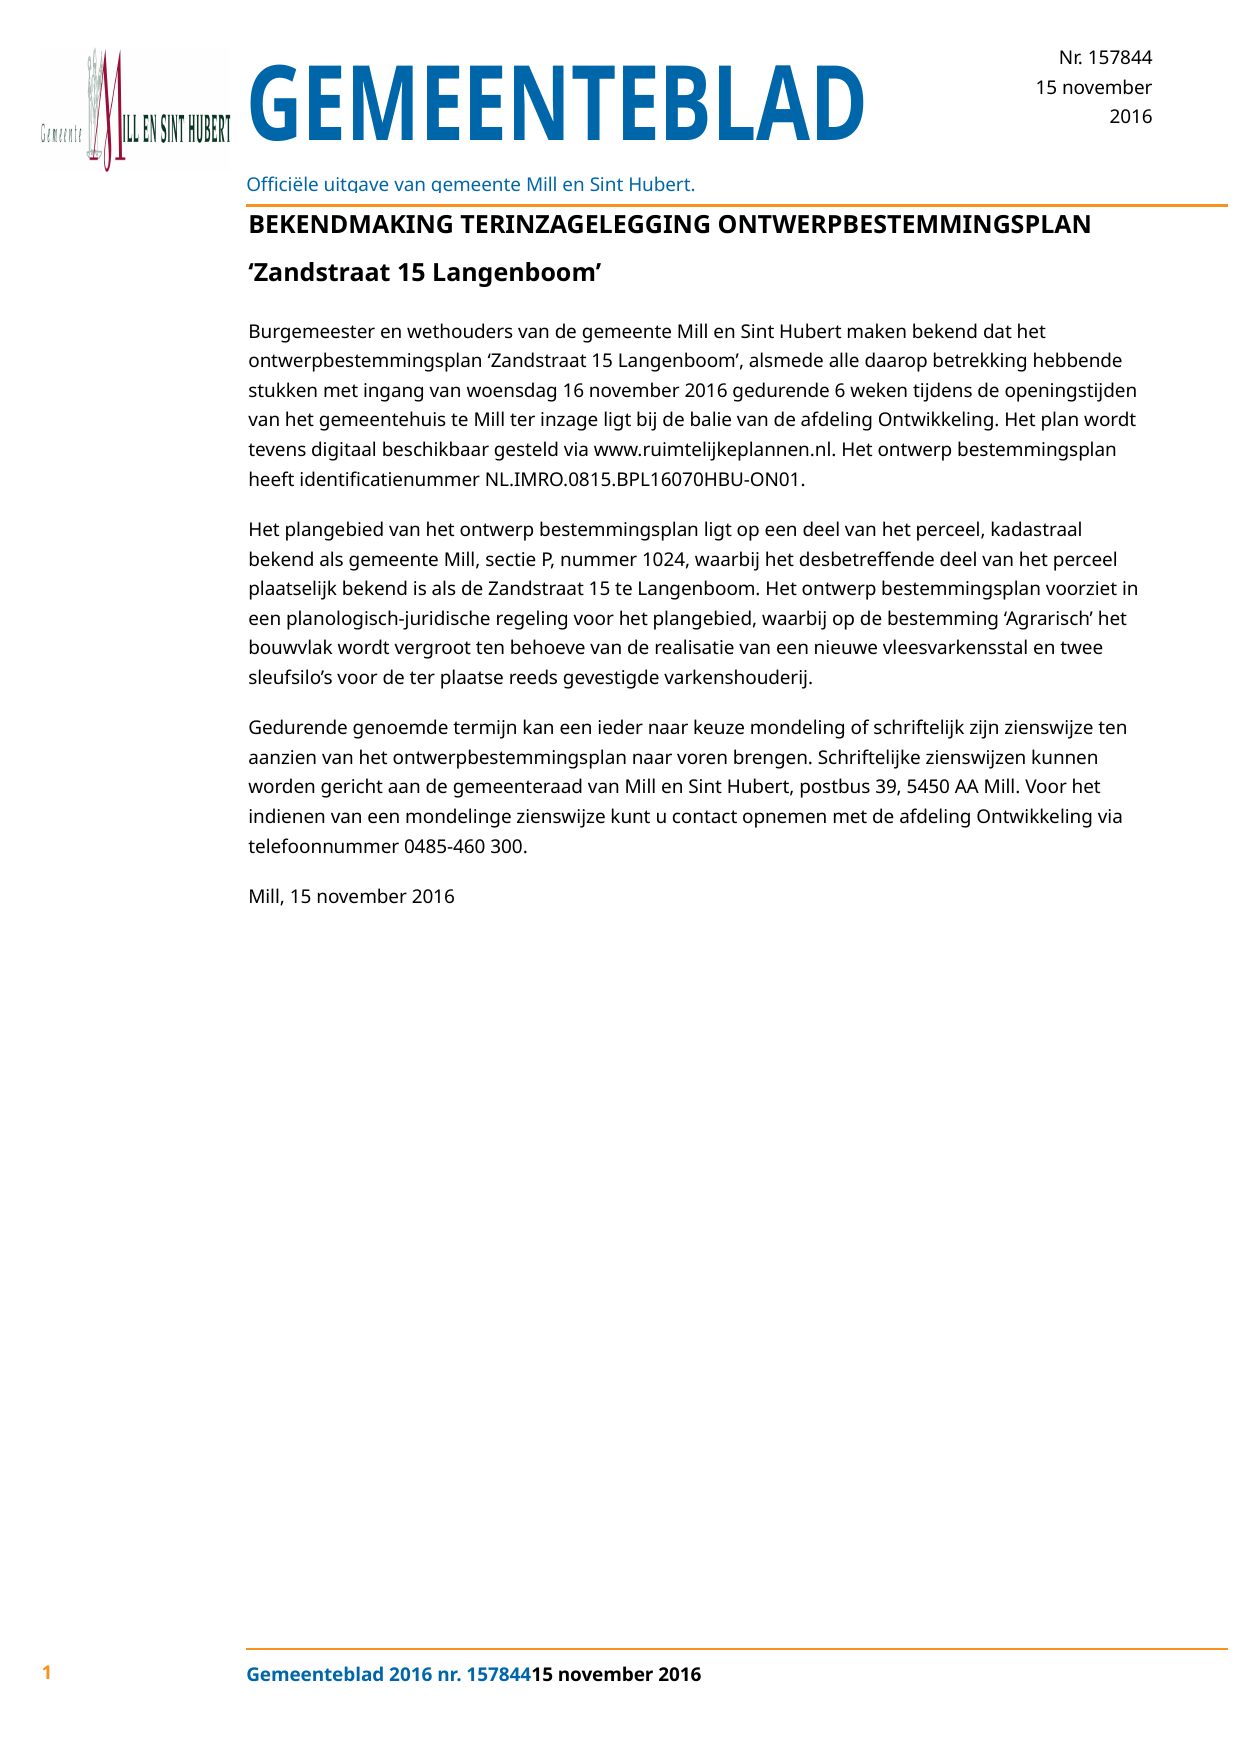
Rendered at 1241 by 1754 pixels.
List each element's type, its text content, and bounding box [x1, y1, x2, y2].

text BEKENDMAKING TERINZAGELEGGING ONTWERPBESTEMMINGSPLAN ‘Zandstraat 15 Langenboom’ [248, 207, 1152, 288]
picture [41, 47, 231, 172]
text Mill, 15 november 2016 [248, 883, 1152, 909]
text Burgemeester en wethouders van de gemeente Mill en Sint Hubert maken bekend dat het ontwerpbestemmingsplan ‘Zandstraat 15 Langenboom’, alsmede alle daarop betrekking hebbende stukken met ingang van woensdag 16 november 2016 gedurende 6 weken tijdens de openingstijden van het gemeentehuis te Mill ter inzage ligt bij de balie van de afdeling Ontwikkeling. Het plan wordt tevens digitaal beschikbaar gesteld via www.ruimtelijkeplannen.nl. Het ontwerp bestemmingsplan heeft identificatienummer NL.IMRO.0815.BPL16070HBU-ON01. [248, 318, 1152, 492]
text Het plangebied van het ontwerp bestemmingsplan ligt op een deel van het perceel, kadastraal bekend als gemeente Mill, sectie P, nummer 1024, waarbij het desbetreffende deel van het perceel plaatselijk bekend is als de Zandstraat 15 te Langenboom. Het ontwerp bestemmingsplan voorziet in een planologisch-juridische regeling voor het plangebied, waarbij op de bestemming ‘Agrarisch’ het bouwvlak wordt vergroot ten behoeve van de realisatie van een nieuwe vleesvarkensstal en twee sleufsilo’s voor de ter plaatse reeds gevestigde varkenshouderij. [248, 516, 1152, 690]
text Gedurende genoemde termijn kan een ieder naar keuze mondeling of schriftelijk zijn zienswijze ten aanzien van het ontwerpbestemmingsplan naar voren brengen. Schriftelijke zienswijzen kunnen worden gericht aan de gemeenteraad van Mill en Sint Hubert, postbus 39, 5450 AA Mill. Voor het indienen van een mondelinge zienswijze kunt u contact opnemen met de afdeling Ontwikkeling via telefoonnummer 0485-460 300. [248, 714, 1152, 859]
